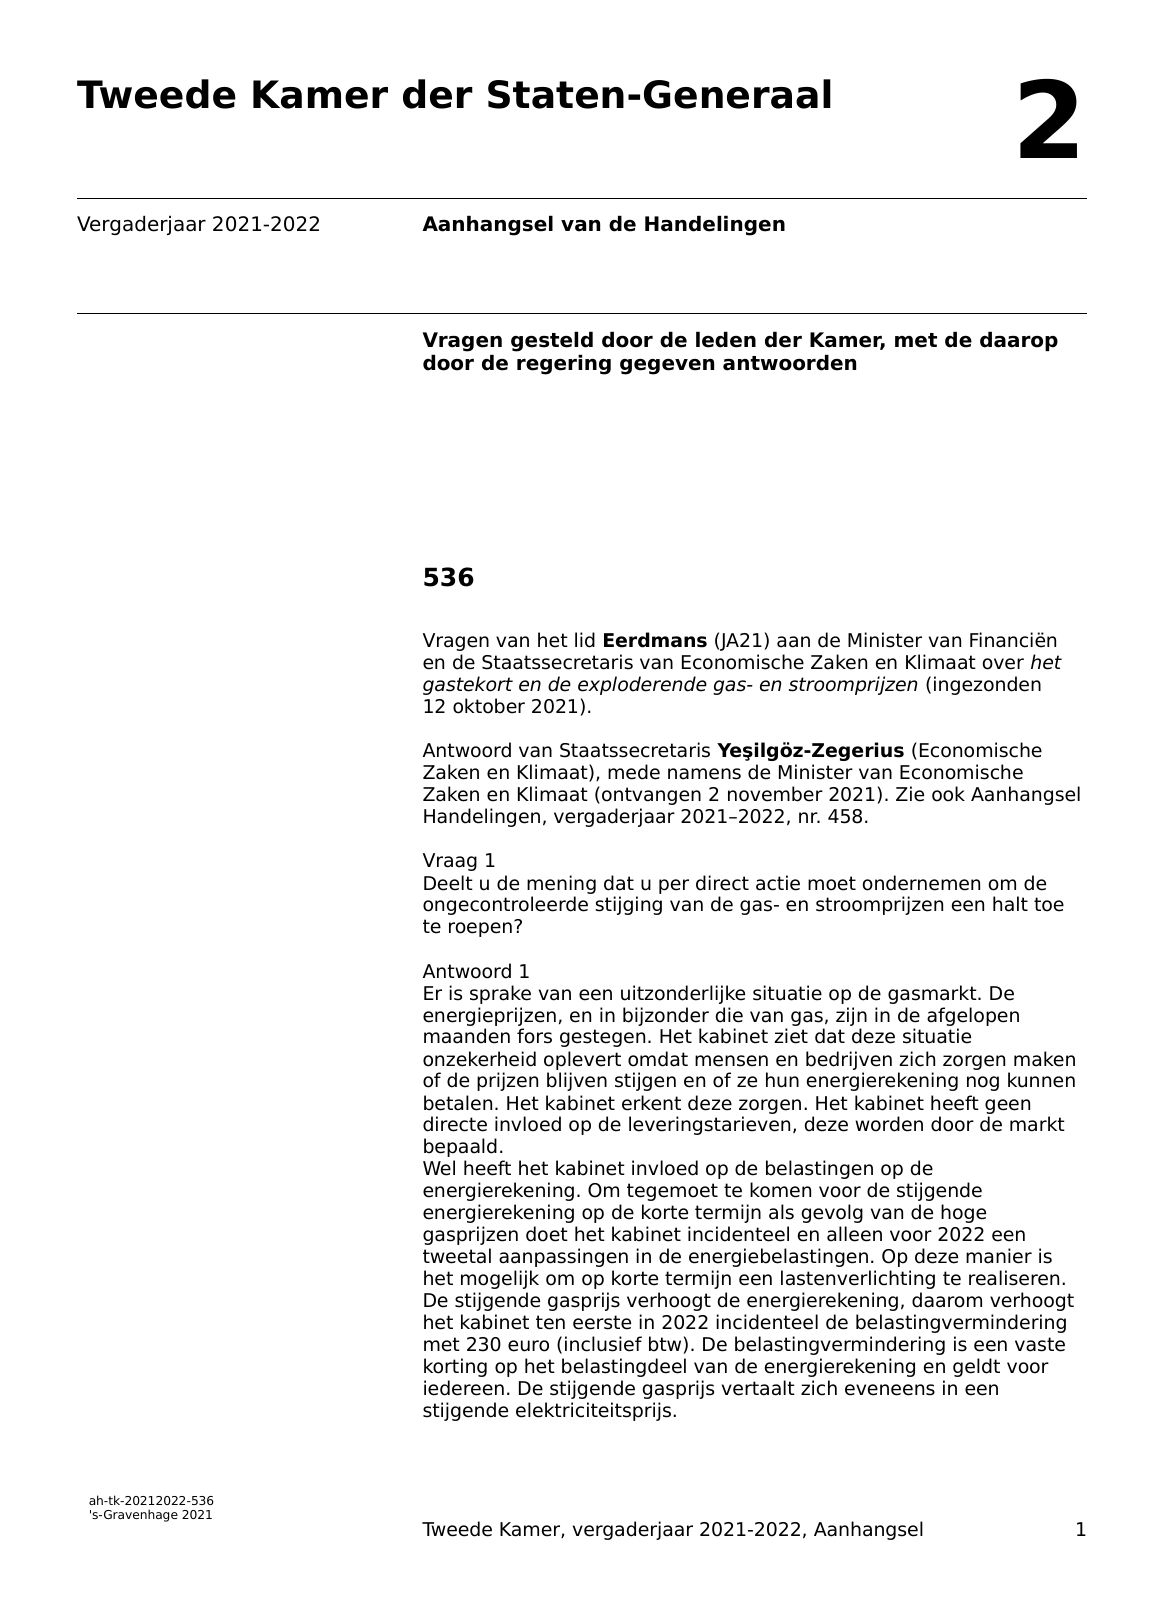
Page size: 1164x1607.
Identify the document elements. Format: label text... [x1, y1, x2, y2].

text Er is sprake van een uitzonderlijke situatie op de gasmarkt. De energieprijzen, en in bijzonder die van gas, zijn in de afgelopen maanden fors gestegen. Het kabinet ziet dat deze situatie onzekerheid oplevert omdat mensen en bedrijven zich zorgen maken of de prijzen blijven stijgen en of ze hun energierekening nog kunnen betalen. Het kabinet erkent deze zorgen. Het kabinet heeft geen directe invloed op de leveringstarieven, deze worden door de markt bepaald. [422, 982, 1087, 1158]
table_header Tweede Kamer der Staten-Generaal [77, 59, 886, 198]
text Deelt u de mening dat u per direct actie moet ondernemen om de ongecontroleerde stijging van de gas- en stroomprijzen een halt toe te roepen? [422, 872, 1087, 938]
table_header 2 [886, 59, 1087, 198]
text 's-Gravenhage 2021 [88, 1508, 323, 1522]
table_cell Aanhangsel van de Handelingen [422, 199, 1087, 313]
text ah-tk-20212022-536 [88, 1494, 323, 1508]
table_cell Vergaderjaar 2021-2022 [77, 199, 422, 313]
table_cell [77, 314, 422, 375]
table_cell Vragen gesteld door de leden der Kamer, met de daarop door de regering gegeven antwoorden [422, 314, 1087, 375]
text Wel heeft het kabinet invloed op de belastingen op de energierekening. Om tegemoet te komen voor de stijgende energierekening op de korte termijn als gevolg van de hoge gasprijzen doet het kabinet incidenteel en alleen voor 2022 een tweetal aanpassingen in de energiebelastingen. Op deze manier is het mogelijk om op korte termijn een lastenverlichting te realiseren. De stijgende gasprijs verhoogt de energierekening, daarom verhoogt het kabinet ten eerste in 2022 incidenteel de belastingvermindering met 230 euro (inclusief btw). De belastingvermindering is een vaste korting op het belastingdeel van de energierekening en geldt voor iedereen. De stijgende gasprijs vertaalt zich eveneens in een stijgende elektriciteitsprijs. [422, 1158, 1087, 1422]
text Antwoord van Staatssecretaris Yeşilgöz-Zegerius (Economische Zaken en Klimaat), mede namens de Minister van Economische Zaken en Klimaat (ontvangen 2 november 2021). Zie ook Aanhangsel Handelingen, vergaderjaar 2021–2022, nr. 458. [422, 740, 1087, 828]
text Vraag 1 [422, 850, 1087, 872]
text Antwoord 1 [422, 961, 1087, 982]
text Vragen van het lid Eerdmans (JA21) aan de Minister van Financiën en de Staatssecretaris van Economische Zaken en Klimaat over het gastekort en de exploderende gas- en stroomprijzen (ingezonden 12 oktober 2021). [422, 630, 1087, 718]
text 536 [422, 563, 1087, 592]
